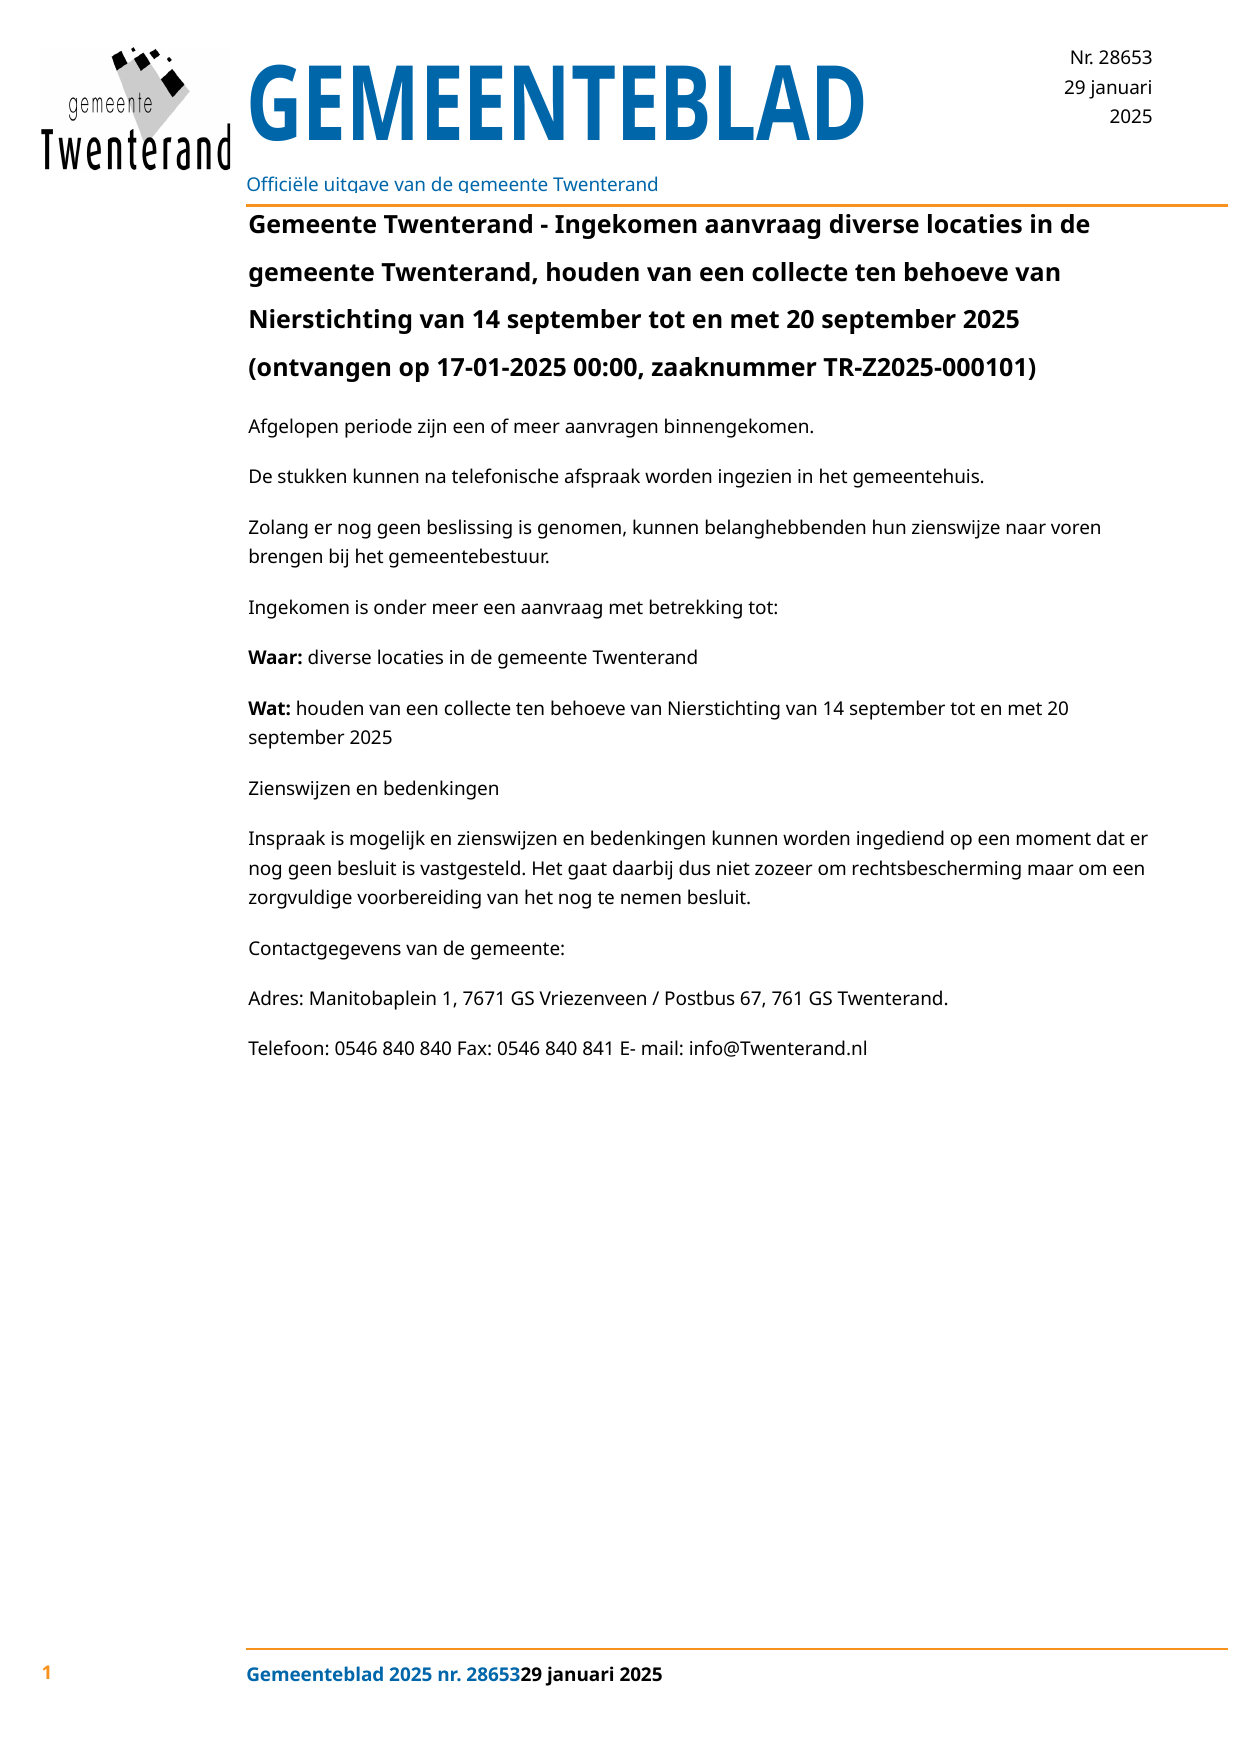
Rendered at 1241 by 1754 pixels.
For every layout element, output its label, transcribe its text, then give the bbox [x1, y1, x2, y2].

text Ingekomen is onder meer een aanvraag met betrekking tot: [248, 594, 1152, 620]
picture [41, 47, 231, 172]
text Afgelopen periode zijn een of meer aanvragen binnengekomen. [248, 413, 1152, 439]
text Zolang er nog geen beslissing is genomen, kunnen belanghebbenden hun zienswijze naar voren brengen bij het gemeentebestuur. [248, 514, 1152, 569]
text Contactgegevens van de gemeente: [248, 935, 1152, 961]
text Wat: houden van een collecte ten behoeve van Nierstichting van 14 september tot en met 20 september 2025 [248, 695, 1152, 750]
text Gemeente Twenterand - Ingekomen aanvraag diverse locaties in de gemeente Twenterand, houden van een collecte ten behoeve van Nierstichting van 14 september tot en met 20 september 2025 (ontvangen op 17-01-2025 00:00, zaaknummer TR-Z2025-000101) [248, 207, 1152, 384]
text Adres: Manitobaplein 1, 7671 GS Vriezenveen / Postbus 67, 761 GS Twenterand. [248, 985, 1152, 1011]
text Waar: diverse locaties in de gemeente Twenterand [248, 644, 1152, 670]
text Inspraak is mogelijk en zienswijzen en bedenkingen kunnen worden ingediend op een moment dat er nog geen besluit is vastgesteld. Het gaat daarbij dus niet zozeer om rechtsbescherming maar om een zorgvuldige voorbereiding van het nog te nemen besluit. [248, 825, 1152, 910]
text Telefoon: 0546 840 840 Fax: 0546 840 841 E- mail: info@Twenterand.nl [248, 1036, 1152, 1061]
text De stukken kunnen na telefonische afspraak worden ingezien in het gemeentehuis. [248, 463, 1152, 489]
text Zienswijzen en bedenkingen [248, 775, 1152, 801]
